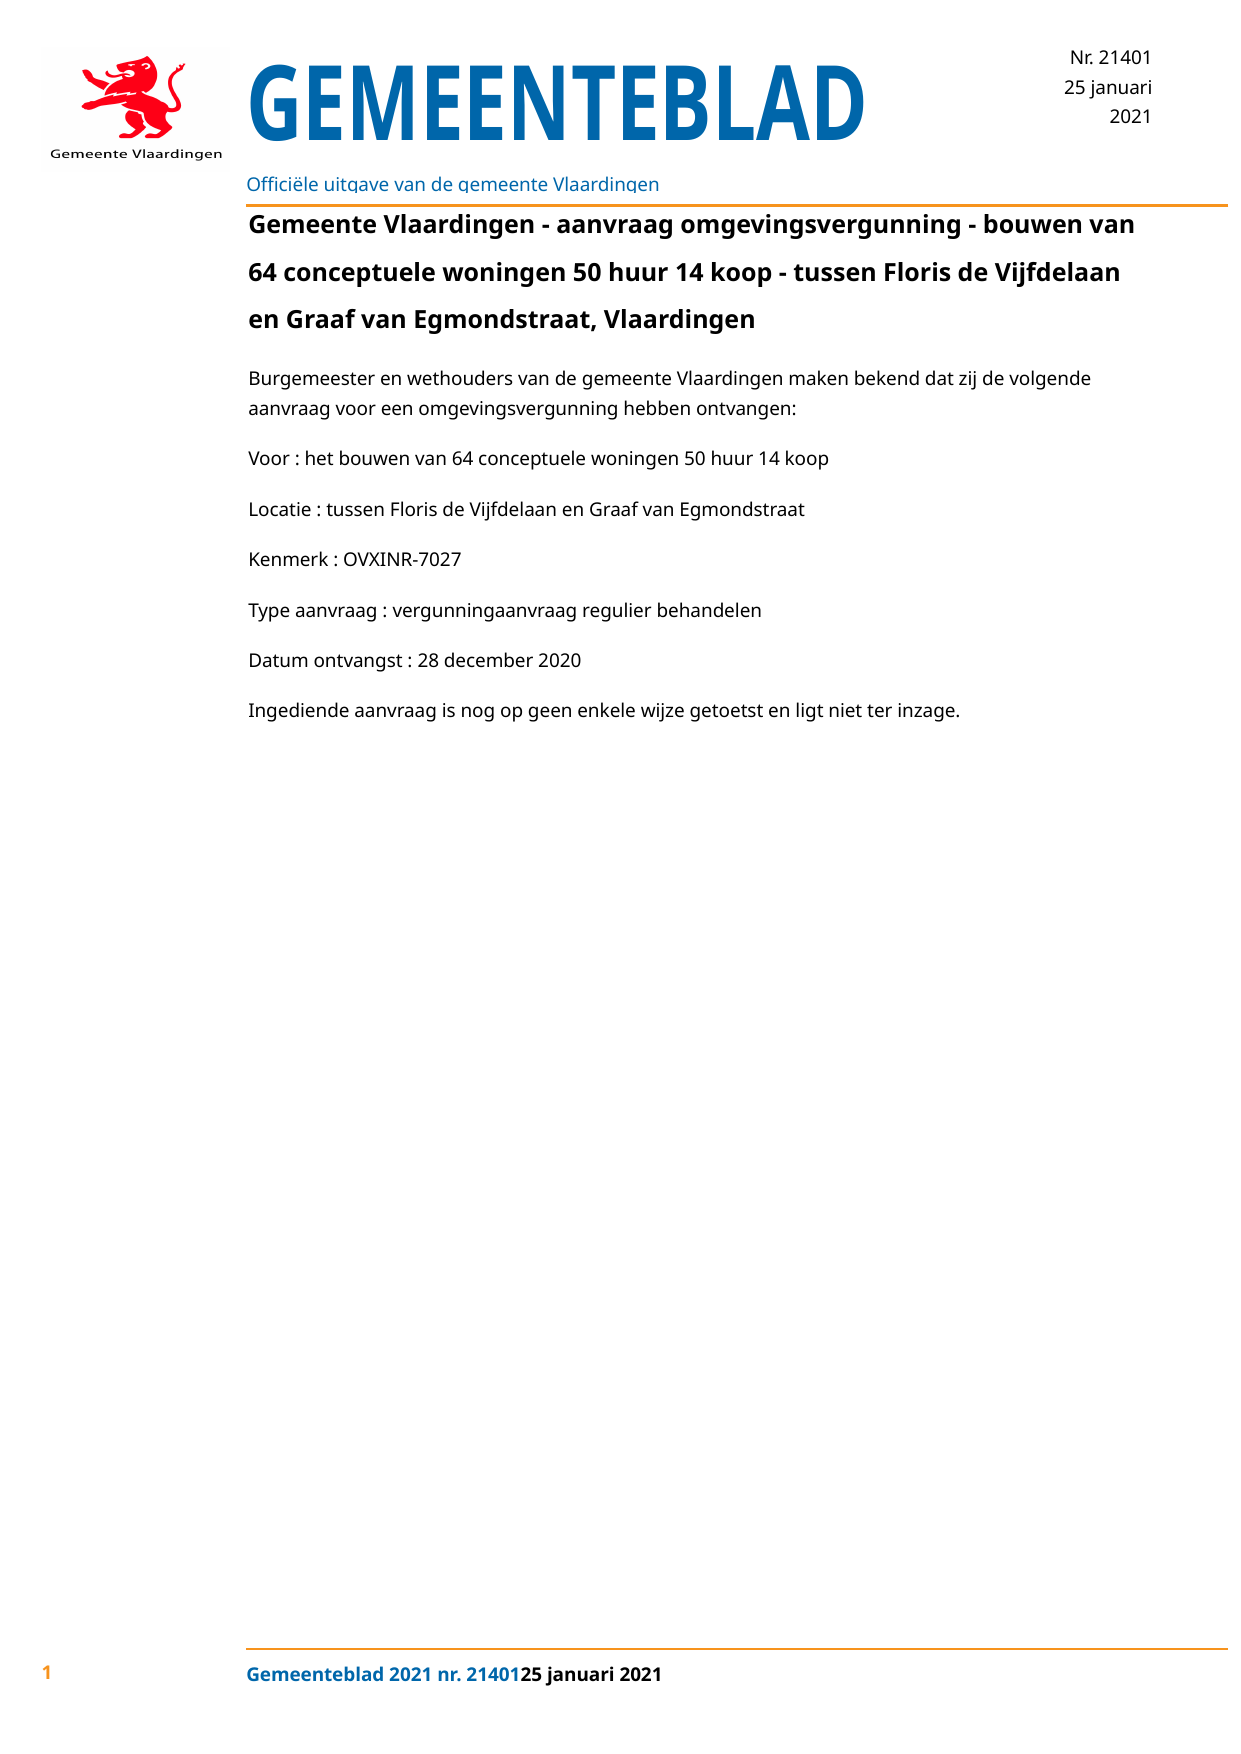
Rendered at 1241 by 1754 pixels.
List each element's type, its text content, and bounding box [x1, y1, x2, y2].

text Voor : het bouwen van 64 conceptuele woningen 50 huur 14 koop [248, 446, 1152, 471]
picture [41, 47, 231, 172]
text Datum ontvangst : 28 december 2020 [248, 647, 1152, 673]
text Ingediende aanvraag is nog op geen enkele wijze getoetst en ligt niet ter inzage. [248, 698, 1152, 723]
text Kenmerk : OVXINR-7027 [248, 546, 1152, 572]
text Gemeente Vlaardingen - aanvraag omgevingsvergunning - bouwen van 64 conceptuele woningen 50 huur 14 koop - tussen Floris de Vijfdelaan en Graaf van Egmondstraat, Vlaardingen [248, 207, 1152, 336]
text Type aanvraag : vergunningaanvraag regulier behandelen [248, 597, 1152, 622]
text Locatie : tussen Floris de Vijfdelaan en Graaf van Egmondstraat [248, 496, 1152, 522]
text Burgemeester en wethouders van de gemeente Vlaardingen maken bekend dat zij de volgende aanvraag voor een omgevingsvergunning hebben ontvangen: [248, 366, 1152, 421]
